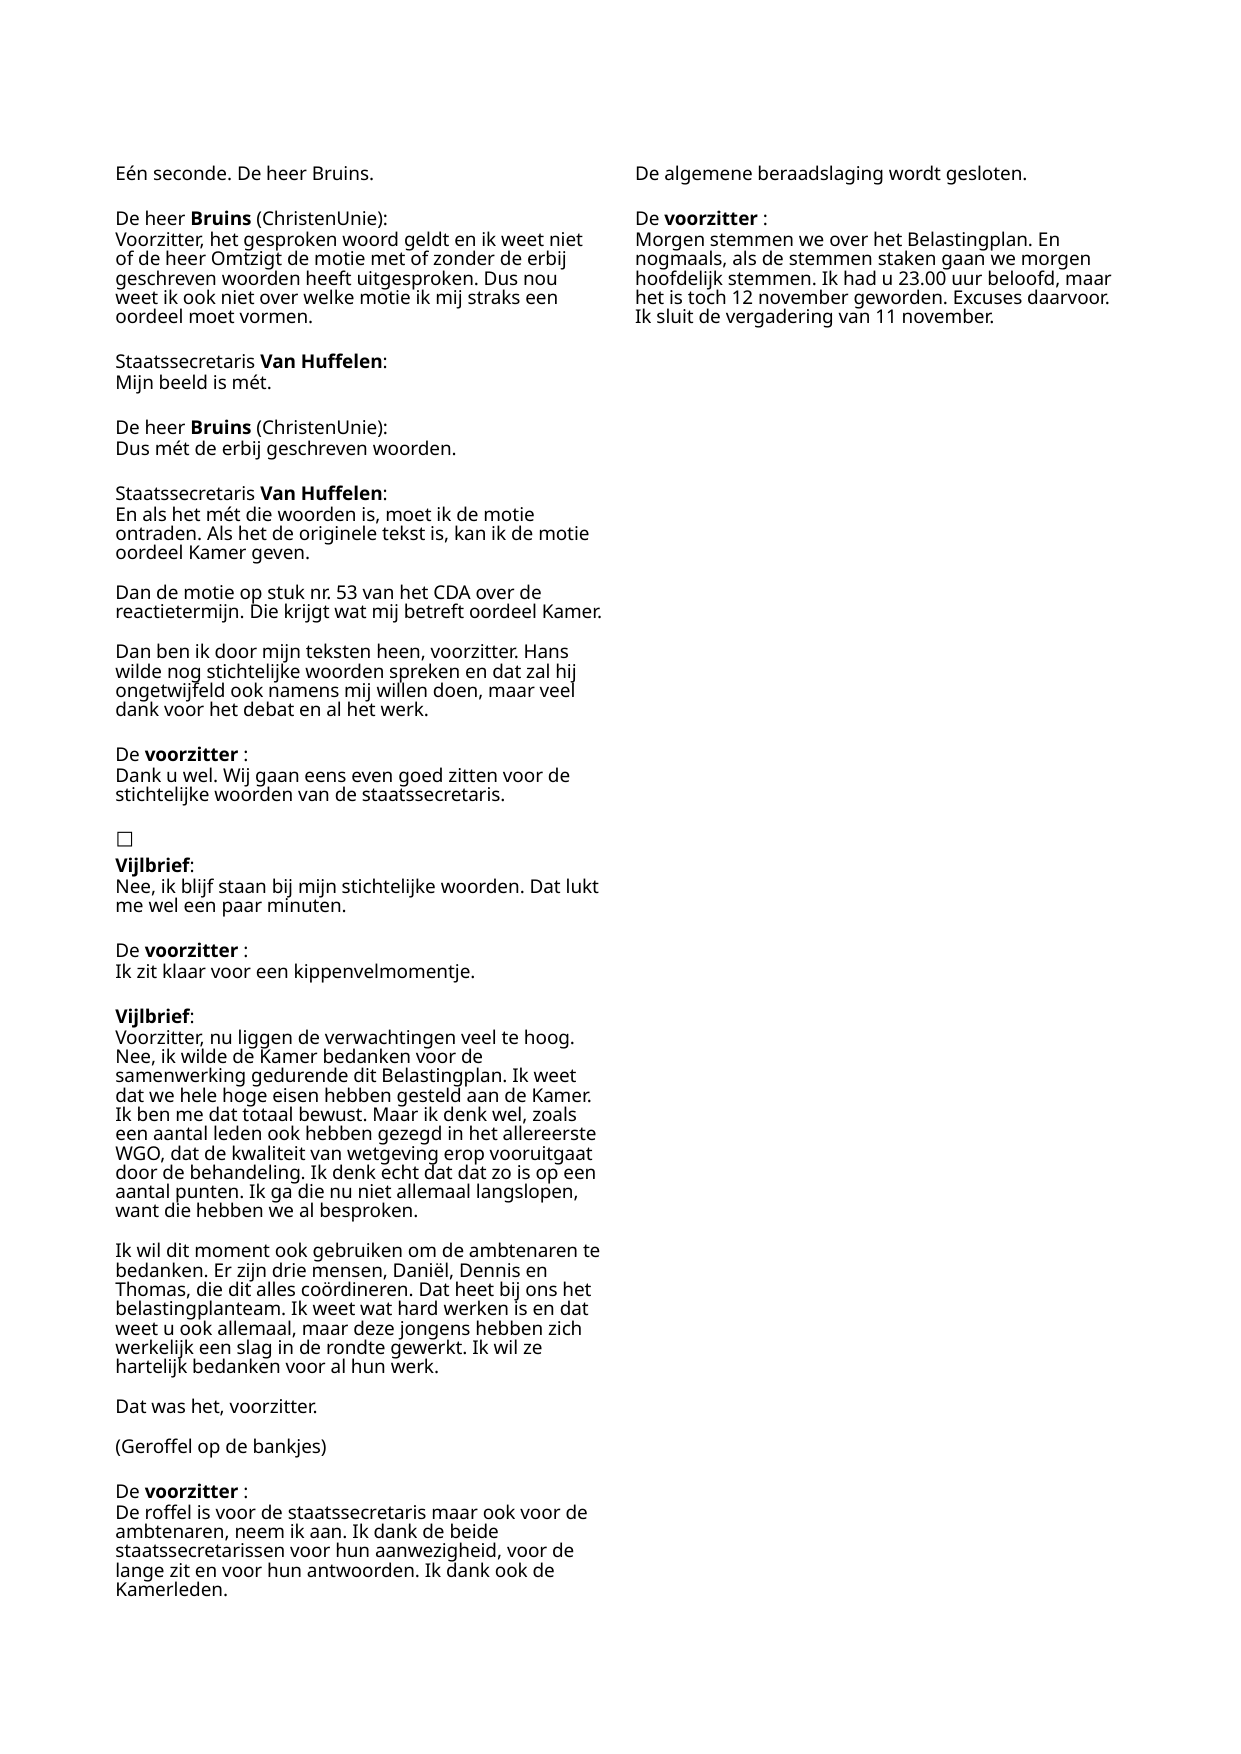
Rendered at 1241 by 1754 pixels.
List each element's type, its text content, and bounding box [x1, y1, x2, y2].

text Voorzitter, nu liggen de verwachtingen veel te hoog. Nee, ik wilde de Kamer bedanken voor de samenwerking gedurende dit Belastingplan. Ik weet dat we hele hoge eisen hebben gesteld aan de Kamer. Ik ben me dat totaal bewust. Maar ik denk wel, zoals een aantal leden ook hebben gezegd in het allereerste WGO, dat de kwaliteit van wetgeving erop vooruitgaat door de behandeling. Ik denk echt dat dat zo is op een aantal punten. Ik ga die nu niet allemaal langslopen, want die hebben we al besproken. [115, 1029, 605, 1222]
text Vijlbrief: [115, 852, 605, 878]
text Mijn beeld is mét. [115, 374, 605, 393]
text Voorzitter, het gesproken woord geldt en ik weet niet of de heer Omtzigt de motie met of zonder de erbij geschreven woorden heeft uitgesproken. Dus nou weet ik ook niet over welke motie ik mij straks een oordeel moet vormen. [115, 231, 605, 327]
text (Geroffel op de bankjes) [115, 1438, 605, 1457]
text Staatssecretaris Van Huffelen: [115, 480, 605, 506]
text ⬜ [115, 827, 605, 852]
text De voorzitter : [115, 741, 605, 767]
text Vijlbrief: [115, 1003, 605, 1029]
text De algemene beraadslaging wordt gesloten. [635, 165, 1125, 184]
text Dat was het, voorzitter. [115, 1398, 605, 1417]
text De voorzitter : [635, 205, 1125, 231]
text De roffel is voor de staatssecretaris maar ook voor de ambtenaren, neem ik aan. Ik dank de beide staatssecretarissen voor hun aanwezigheid, voor de lange zit en voor hun antwoorden. Ik dank ook de Kamerleden. [115, 1504, 605, 1600]
text Dus mét de erbij geschreven woorden. [115, 440, 605, 459]
text Dan ben ik door mijn teksten heen, voorzitter. Hans wilde nog stichtelijke woorden spreken en dat zal hij ongetwijfeld ook namens mij willen doen, maar veel dank voor het debat en al het werk. [115, 643, 605, 721]
text Nee, ik blijf staan bij mijn stichtelijke woorden. Dat lukt me wel een paar minuten. [115, 878, 605, 917]
text Ik zit klaar voor een kippenvelmomentje. [115, 963, 605, 982]
text Dank u wel. Wij gaan eens even goed zitten voor de stichtelijke woorden van de staatssecretaris. [115, 767, 605, 806]
text En als het mét die woorden is, moet ik de motie ontraden. Als het de originele tekst is, kan ik de motie oordeel Kamer geven. [115, 506, 605, 563]
text Dan de motie op stuk nr. 53 van het CDA over de reactietermijn. Die krijgt wat mij betreft oordeel Kamer. [115, 584, 605, 623]
text De voorzitter : [115, 937, 605, 963]
text De voorzitter : [115, 1478, 605, 1504]
text Ik wil dit moment ook gebruiken om de ambtenaren te bedanken. Er zijn drie mensen, Daniël, Dennis en Thomas, die dit alles coördineren. Dat heet bij ons het belastingplanteam. Ik weet wat hard werken is en dat weet u ook allemaal, maar deze jongens hebben zich werkelijk een slag in de rondte gewerkt. Ik wil ze hartelijk bedanken voor al hun werk. [115, 1242, 605, 1377]
text De heer Bruins (ChristenUnie): [115, 414, 605, 440]
text Eén seconde. De heer Bruins. [115, 165, 605, 184]
text Staatssecretaris Van Huffelen: [115, 348, 605, 374]
text Morgen stemmen we over het Belastingplan. En nogmaals, als de stemmen staken gaan we morgen hoofdelijk stemmen. Ik had u 23.00 uur beloofd, maar het is toch 12 november geworden. Excuses daarvoor. Ik sluit de vergadering van 11 november. [635, 231, 1125, 327]
text De heer Bruins (ChristenUnie): [115, 205, 605, 231]
